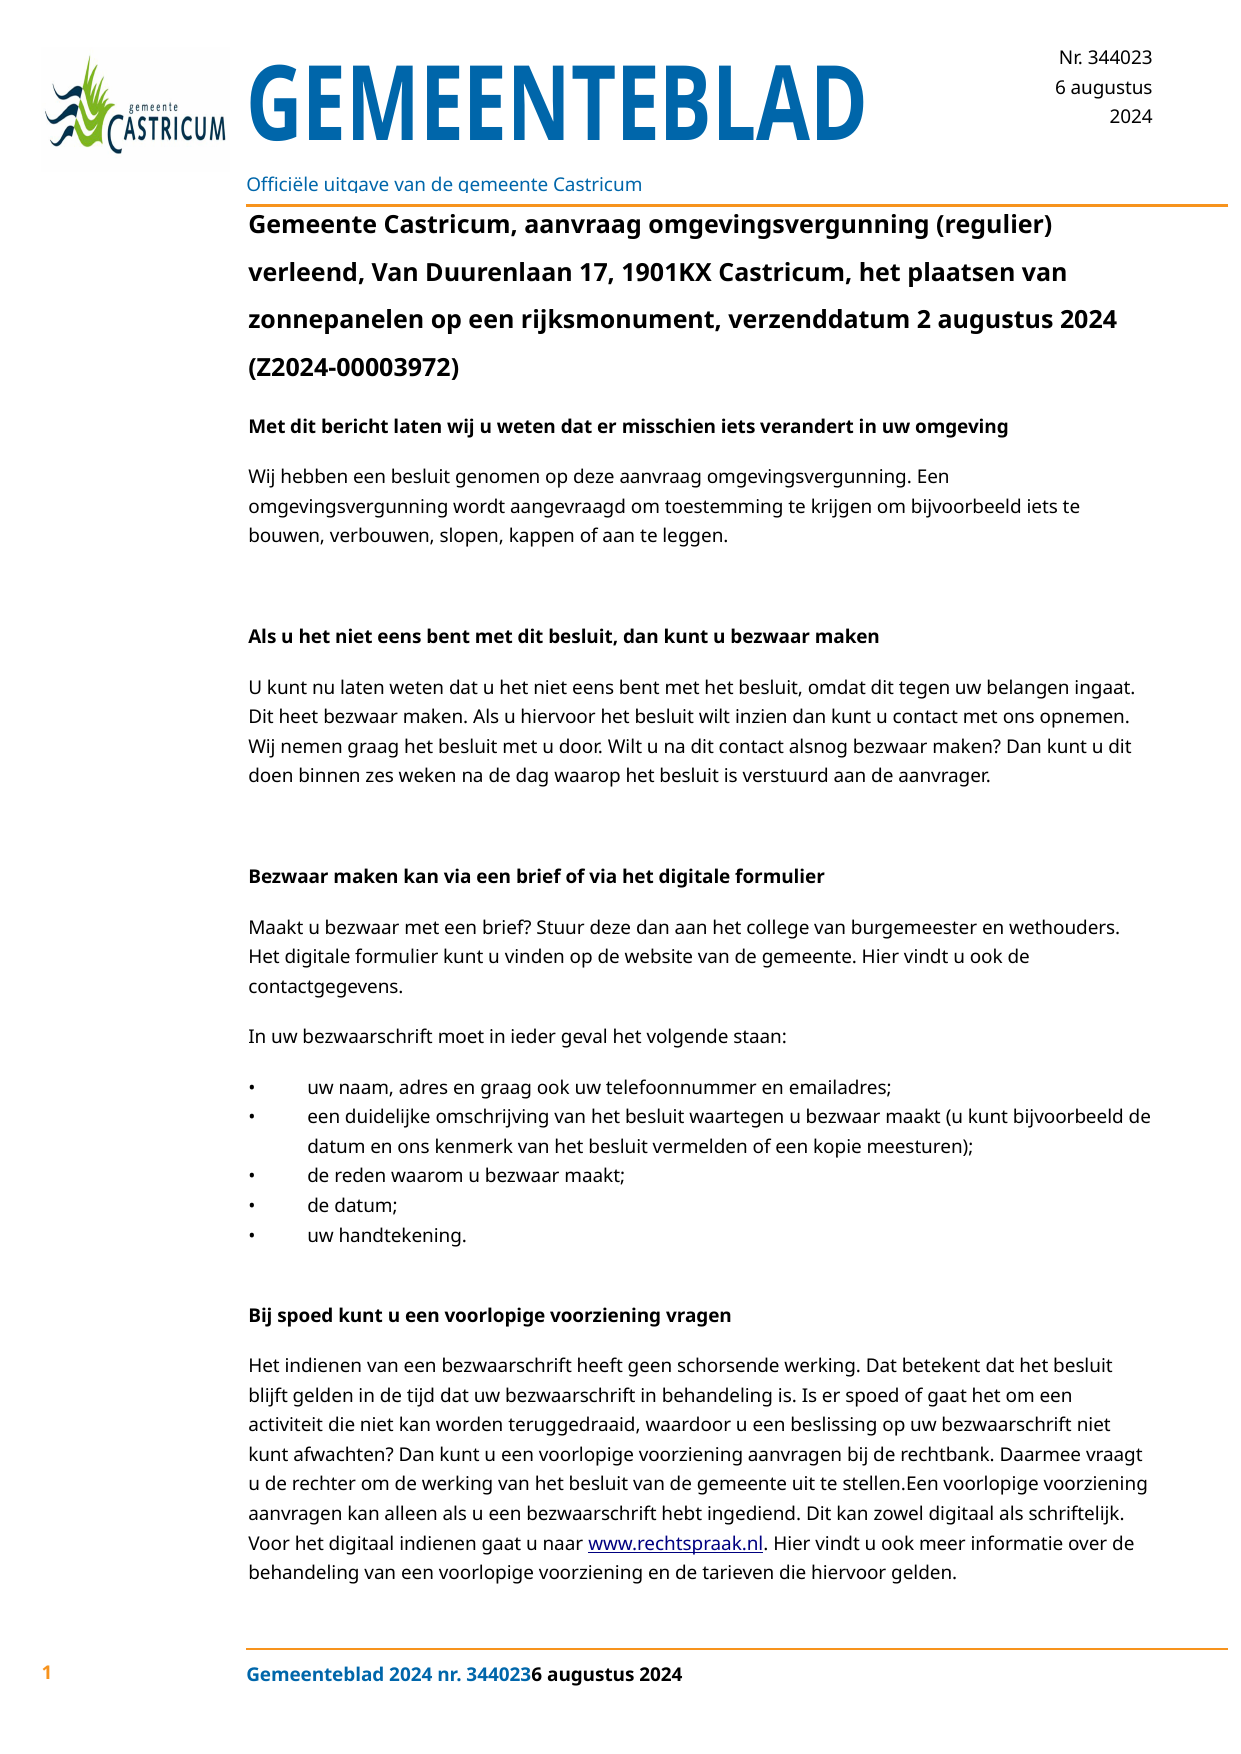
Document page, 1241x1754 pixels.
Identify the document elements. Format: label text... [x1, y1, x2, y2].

text Wij hebben een besluit genomen op deze aanvraag omgevingsvergunning. Een omgevingsvergunning wordt aangevraagd om toestemming te krijgen om bijvoorbeeld iets te bouwen, verbouwen, slopen, kappen of aan te leggen. [248, 463, 1152, 548]
list uw naam, adres en graag ook uw telefoonnummer en emailadres; [248, 1074, 1152, 1100]
list de datum; [248, 1192, 1152, 1218]
list een duidelijke omschrijving van het besluit waartegen u bezwaar maakt (u kunt bijvoorbeeld de datum en ons kenmerk van het besluit vermelden of een kopie meesturen); [248, 1103, 1152, 1159]
text Maakt u bezwaar met een brief? Stuur deze dan aan het college van burgemeester en wethouders. Het digitale formulier kunt u vinden op de website van de gemeente. Hier vindt u ook de contactgegevens. [248, 914, 1152, 999]
picture [41, 47, 231, 172]
text Bij spoed kunt u een voorlopige voorziening vragen [248, 1302, 1152, 1328]
list uw handtekening. [248, 1222, 1152, 1248]
text Als u het niet eens bent met dit besluit, dan kunt u bezwaar maken [248, 623, 1152, 649]
text In uw bezwaarschrift moet in ieder geval het volgende staan: [248, 1023, 1152, 1049]
text Bezwaar maken kan via een brief of via het digitale formulier [248, 863, 1152, 889]
text Gemeente Castricum, aanvraag omgevingsvergunning (regulier) verleend, Van Duurenlaan 17, 1901KX Castricum, het plaatsen van zonnepanelen op een rijksmonument, verzenddatum 2 augustus 2024 (Z2024-00003972) [248, 207, 1152, 384]
list de reden waarom u bezwaar maakt; [248, 1163, 1152, 1188]
text U kunt nu laten weten dat u het niet eens bent met het besluit, omdat dit tegen uw belangen ingaat. Dit heet bezwaar maken. Als u hiervoor het besluit wilt inzien dan kunt u contact met ons opnemen. Wij nemen graag het besluit met u door. Wilt u na dit contact alsnog bezwaar maken? Dan kunt u dit doen binnen zes weken na de dag waarop het besluit is verstuurd aan de aanvrager. [248, 674, 1152, 788]
text Met dit bericht laten wij u weten dat er misschien iets verandert in uw omgeving [248, 413, 1152, 439]
text Het indienen van een bezwaarschrift heeft geen schorsende werking. Dat betekent dat het besluit blijft gelden in de tijd dat uw bezwaarschrift in behandeling is. Is er spoed of gaat het om een activiteit die niet kan worden teruggedraaid, waardoor u een beslissing op uw bezwaarschrift niet kunt afwachten? Dan kunt u een voorlopige voorziening aanvragen bij de rechtbank. Daarmee vraagt u de rechter om de werking van het besluit van de gemeente uit te stellen.Een voorlopige voorziening aanvragen kan alleen als u een bezwaarschrift hebt ingediend. Dit kan zowel digitaal als schriftelijk. Voor het digitaal indienen gaat u naar www.rechtspraak.nl. Hier vindt u ook meer informatie over de behandeling van een voorlopige voorziening en de tarieven die hiervoor gelden. [248, 1352, 1152, 1585]
